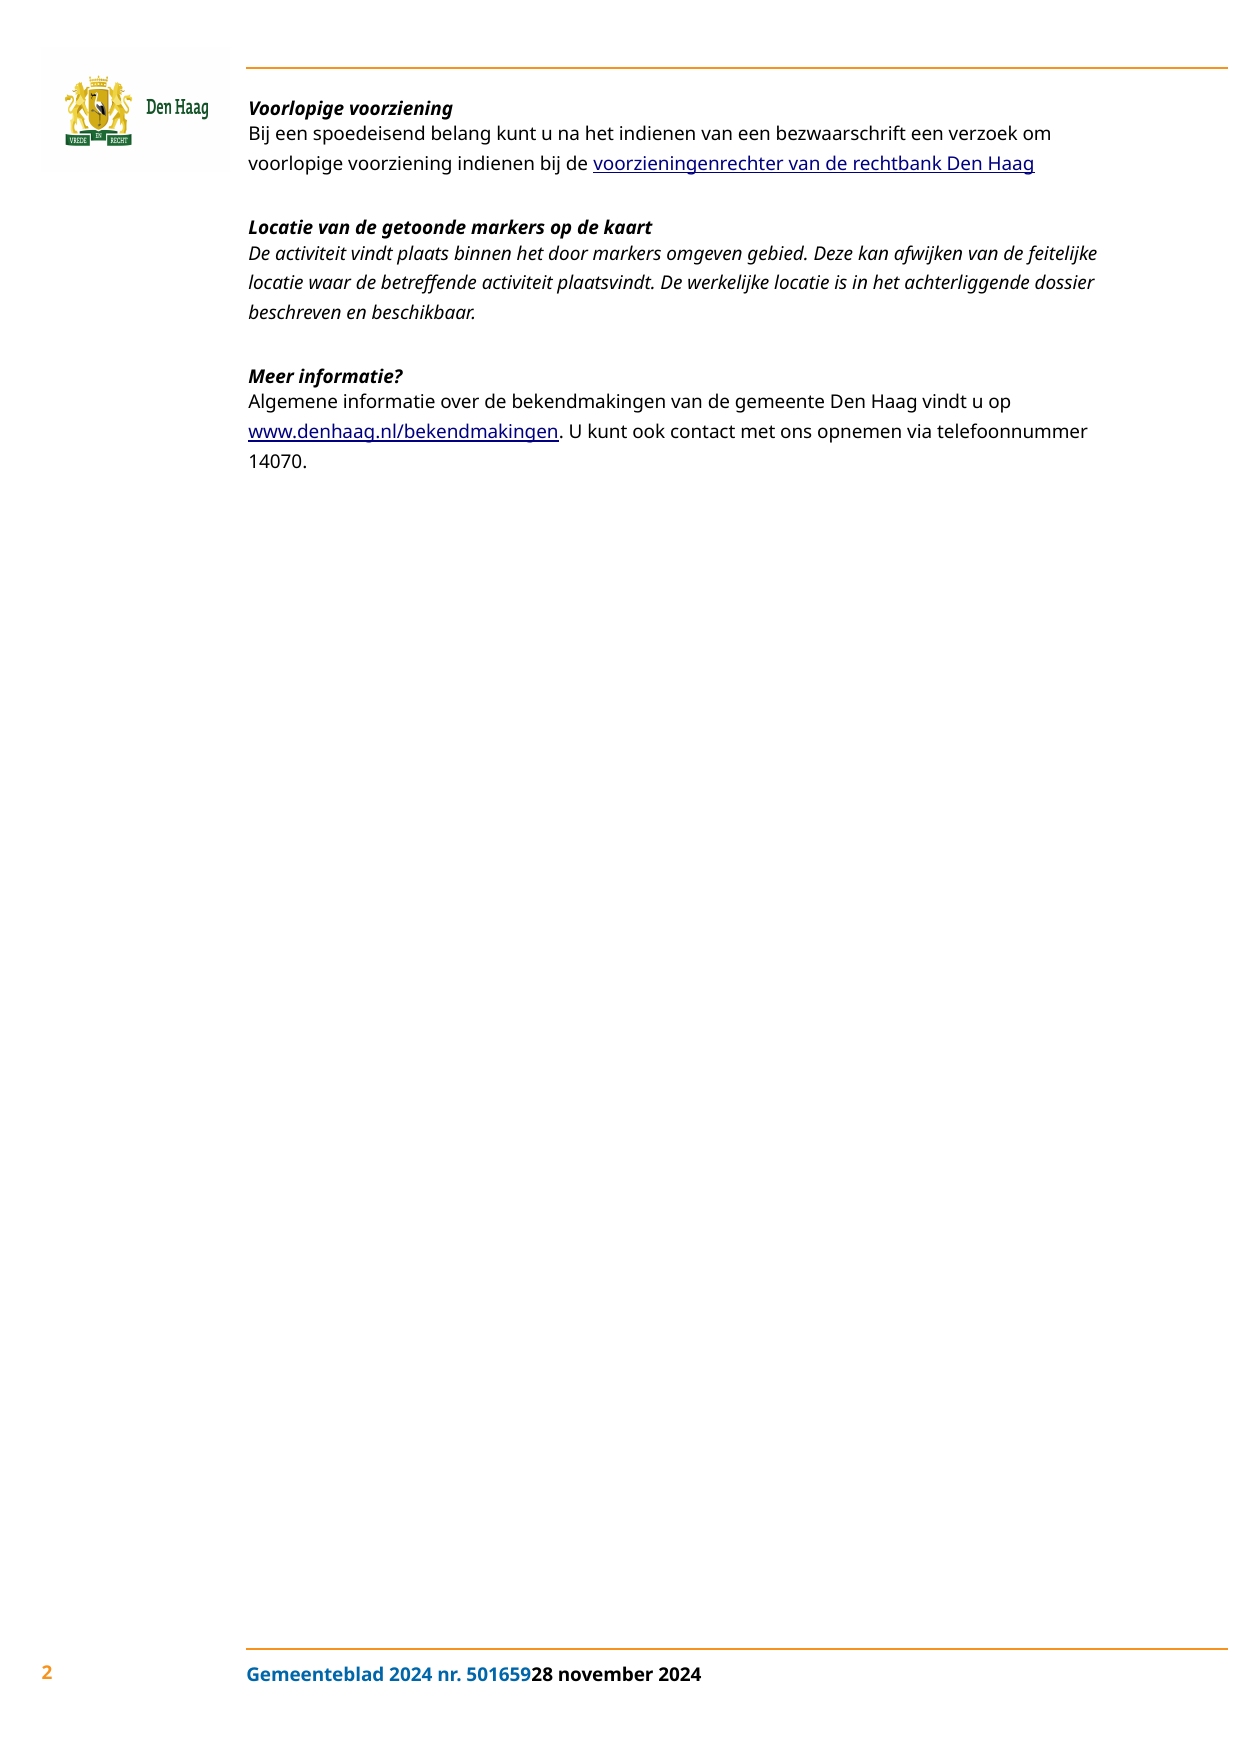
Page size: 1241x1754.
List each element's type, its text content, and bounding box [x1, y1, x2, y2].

text Meer informatie? [248, 363, 1152, 389]
text Algemene informatie over de bekendmakingen van de gemeente Den Haag vindt u op www.denhaag.nl/bekendmakingen. U kunt ook contact met ons opnemen via telefoonnummer 14070. [248, 389, 1152, 473]
text Voorlopige voorziening [248, 95, 1152, 121]
text Locatie van de getoonde markers op de kaart [248, 214, 1152, 240]
text Bij een spoedeisend belang kunt u na het indienen van een bezwaarschrift een verzoek om voorlopige voorziening indienen bij de voorzieningenrechter van de rechtbank Den Haag [248, 121, 1152, 176]
text De activiteit vindt plaats binnen het door markers omgeven gebied. Deze kan afwijken van de feitelijke locatie waar de betreffende activiteit plaatsvindt. De werkelijke locatie is in het achterliggende dossier beschreven en beschikbaar. [248, 240, 1152, 325]
picture [41, 47, 231, 172]
